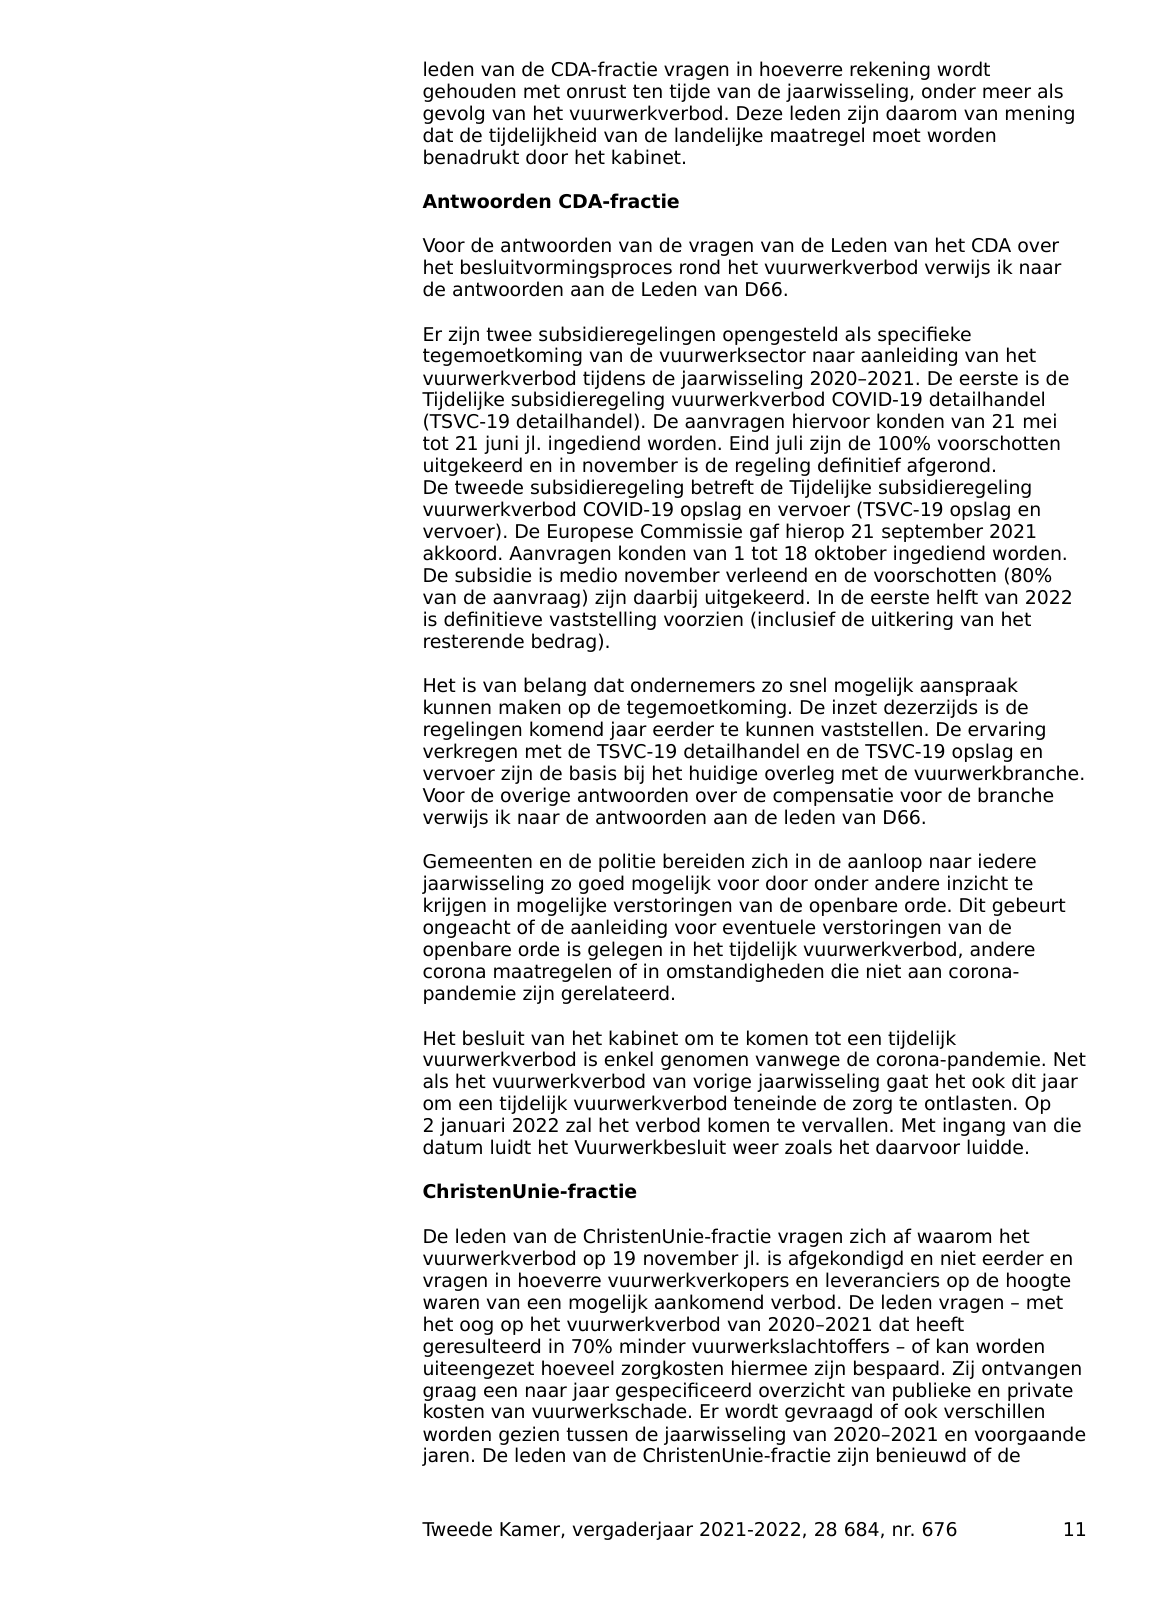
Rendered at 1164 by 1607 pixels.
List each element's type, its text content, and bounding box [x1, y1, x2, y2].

text De tweede subsidieregeling betreft de Tijdelijke subsidieregeling vuurwerkverbod COVID-19 opslag en vervoer (TSVC-19 opslag en vervoer). De Europese Commissie gaf hierop 21 september 2021 akkoord. Aanvragen konden van 1 tot 18 oktober ingediend worden. De subsidie is medio november verleend en de voorschotten (80% van de aanvraag) zijn daarbij uitgekeerd. In de eerste helft van 2022 is definitieve vaststelling voorzien (inclusief de uitkering van het resterende bedrag). [422, 477, 1087, 653]
subtitle Antwoorden CDA-fractie [422, 191, 1087, 213]
text Er zijn twee subsidieregelingen opengesteld als specifieke tegemoetkoming van de vuurwerksector naar aanleiding van het vuurwerkverbod tijdens de jaarwisseling 2020–2021. De eerste is de Tijdelijke subsidieregeling vuurwerkverbod COVID-19 detailhandel (TSVC-19 detailhandel). De aanvragen hiervoor konden van 21 mei tot 21 juni jl. ingediend worden. Eind juli zijn de 100% voorschotten uitgekeerd en in november is de regeling definitief afgerond. [422, 323, 1087, 477]
subtitle ChristenUnie-fractie [422, 1181, 1087, 1203]
text Gemeenten en de politie bereiden zich in de aanloop naar iedere jaarwisseling zo goed mogelijk voor door onder andere inzicht te krijgen in mogelijke verstoringen van de openbare orde. Dit gebeurt ongeacht of de aanleiding voor eventuele verstoringen van de openbare orde is gelegen in het tijdelijk vuurwerkverbod, andere corona maatregelen of in omstandigheden die niet aan corona-pandemie zijn gerelateerd. [422, 851, 1087, 1005]
text leden van de CDA-fractie vragen in hoeverre rekening wordt gehouden met onrust ten tijde van de jaarwisseling, onder meer als gevolg van het vuurwerkverbod. Deze leden zijn daarom van mening dat de tijdelijkheid van de landelijke maatregel moet worden benadrukt door het kabinet. [422, 59, 1087, 169]
text De leden van de ChristenUnie-fractie vragen zich af waarom het vuurwerkverbod op 19 november jl. is afgekondigd en niet eerder en vragen in hoeverre vuurwerkverkopers en leveranciers op de hoogte waren van een mogelijk aankomend verbod. De leden vragen – met het oog op het vuurwerkverbod van 2020–2021 dat heeft geresulteerd in 70% minder vuurwerkslachtoffers – of kan worden uiteengezet hoeveel zorgkosten hiermee zijn bespaard. Zij ontvangen graag een naar jaar gespecificeerd overzicht van publieke en private kosten van vuurwerkschade. Er wordt gevraagd of ook verschillen worden gezien tussen de jaarwisseling van 2020–2021 en voorgaande jaren. De leden van de ChristenUnie-fractie zijn benieuwd of de [422, 1226, 1087, 1467]
text Het besluit van het kabinet om te komen tot een tijdelijk vuurwerkverbod is enkel genomen vanwege de corona-pandemie. Net als het vuurwerkverbod van vorige jaarwisseling gaat het ook dit jaar om een tijdelijk vuurwerkverbod teneinde de zorg te ontlasten. Op 2 januari 2022 zal het verbod komen te vervallen. Met ingang van die datum luidt het Vuurwerkbesluit weer zoals het daarvoor luidde. [422, 1027, 1087, 1159]
text Voor de antwoorden van de vragen van de Leden van het CDA over het besluitvormingsproces rond het vuurwerkverbod verwijs ik naar de antwoorden aan de Leden van D66. [422, 235, 1087, 301]
text Het is van belang dat ondernemers zo snel mogelijk aanspraak kunnen maken op de tegemoetkoming. De inzet dezerzijds is de regelingen komend jaar eerder te kunnen vaststellen. De ervaring verkregen met de TSVC-19 detailhandel en de TSVC-19 opslag en vervoer zijn de basis bij het huidige overleg met de vuurwerkbranche. Voor de overige antwoorden over de compensatie voor de branche verwijs ik naar de antwoorden aan de leden van D66. [422, 675, 1087, 829]
